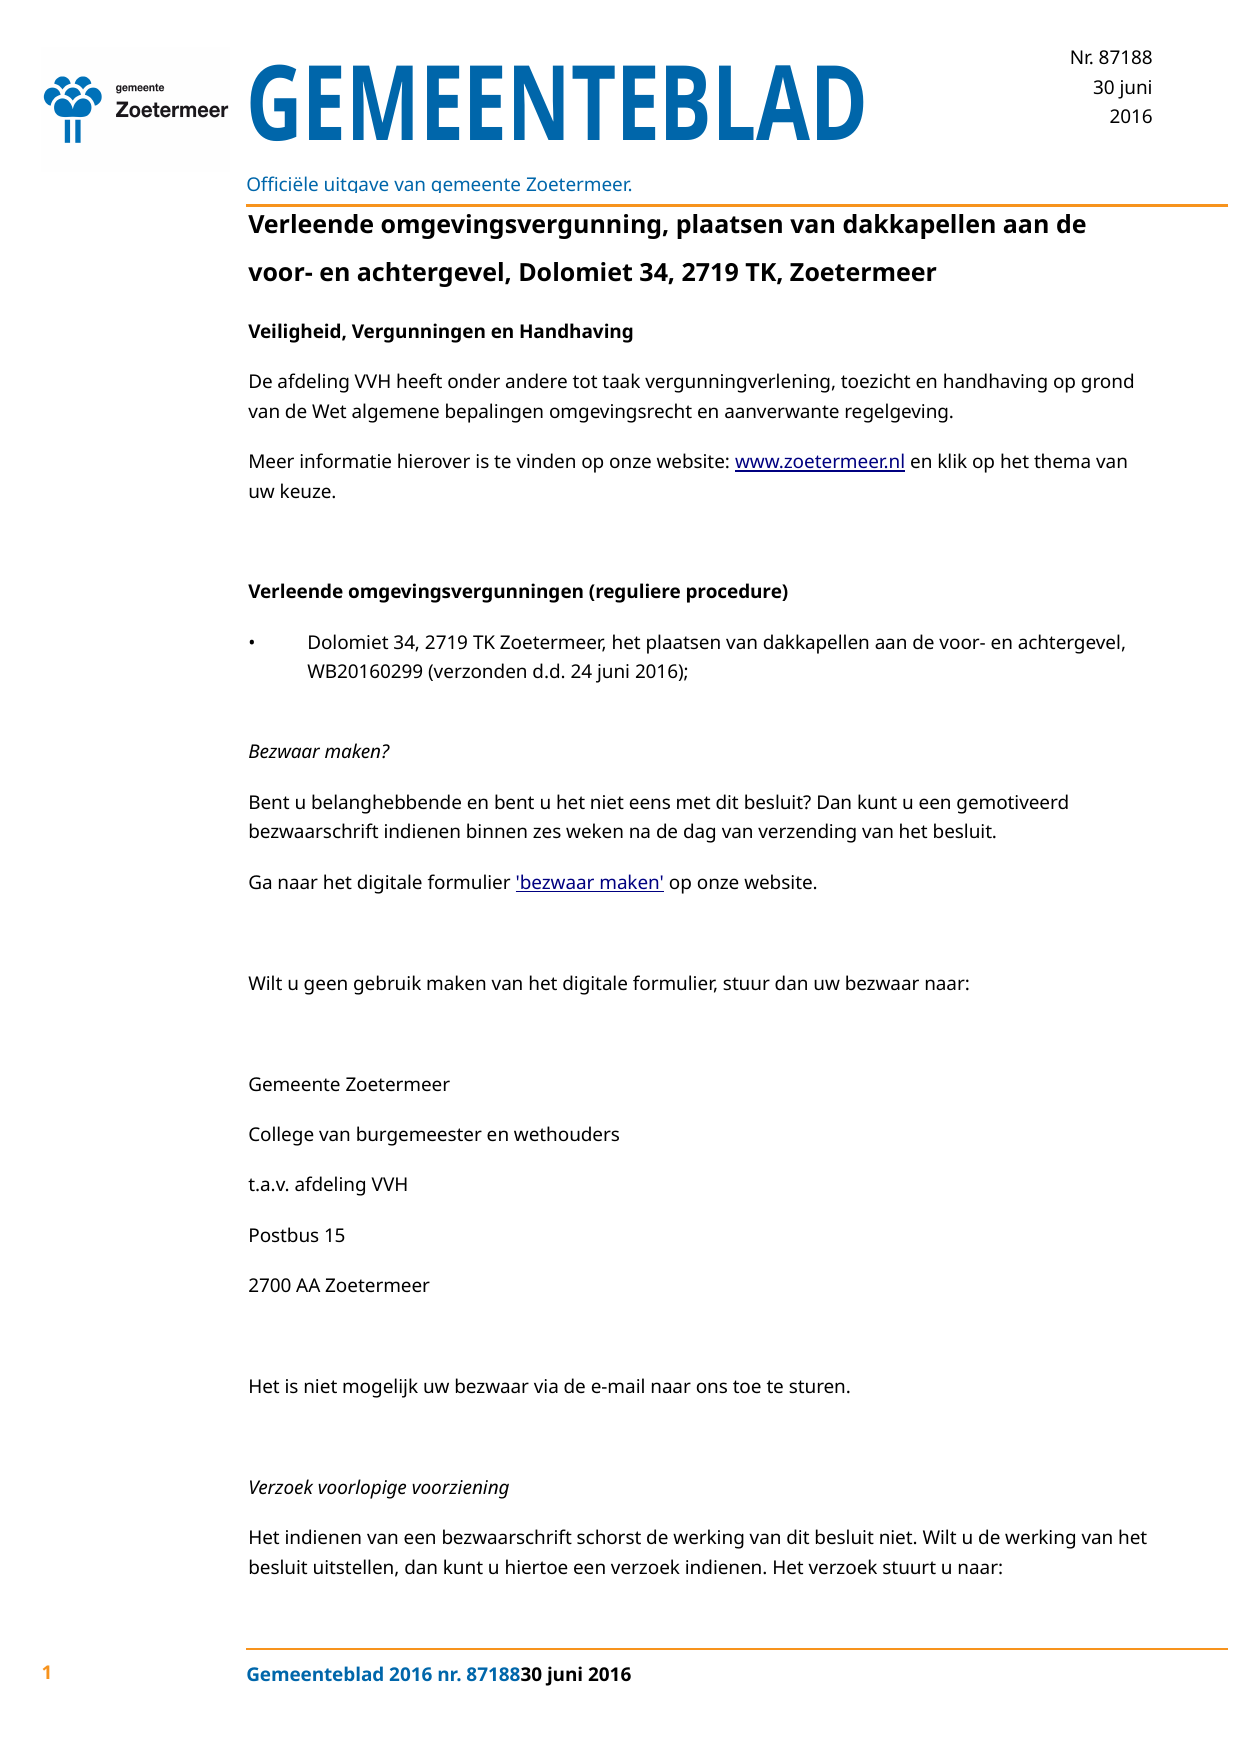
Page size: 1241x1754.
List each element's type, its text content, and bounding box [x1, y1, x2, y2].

text t.a.v. afdeling VVH [248, 1172, 1152, 1197]
text Verleende omgevingsvergunningen (reguliere procedure) [248, 579, 1152, 604]
text Bezwaar maken? [248, 739, 1152, 764]
text Verleende omgevingsvergunning, plaatsen van dakkapellen aan de voor- en achtergevel, Dolomiet 34, 2719 TK, Zoetermeer [248, 207, 1152, 288]
text Het is niet mogelijk uw bezwaar via de e-mail naar ons toe te sturen. [248, 1373, 1152, 1399]
text 2700 AA Zoetermeer [248, 1272, 1152, 1298]
text Meer informatie hierover is te vinden op onze website: www.zoetermeer.nl en klik op het thema van uw keuze. [248, 448, 1152, 504]
picture [41, 47, 231, 172]
list Dolomiet 34, 2719 TK Zoetermeer, het plaatsen van dakkapellen aan de voor- en achtergevel, WB20160299 (verzonden d.d. 24 juni 2016); [248, 629, 1152, 684]
text Veiligheid, Vergunningen en Handhaving [248, 318, 1152, 344]
text Verzoek voorlopige voorziening [248, 1474, 1152, 1500]
text Ga naar het digitale formulier 'bezwaar maken' op onze website. [248, 869, 1152, 895]
text Wilt u geen gebruik maken van het digitale formulier, stuur dan uw bezwaar naar: [248, 970, 1152, 996]
text Postbus 15 [248, 1222, 1152, 1248]
text Bent u belanghebbende en bent u het niet eens met dit besluit? Dan kunt u een gemotiveerd bezwaarschrift indienen binnen zes weken na de dag van verzending van het besluit. [248, 789, 1152, 844]
text College van burgemeester en wethouders [248, 1121, 1152, 1147]
text Gemeente Zoetermeer [248, 1071, 1152, 1097]
text Het indienen van een bezwaarschrift schorst de werking van dit besluit niet. Wilt u de werking van het besluit uitstellen, dan kunt u hiertoe een verzoek indienen. Het verzoek stuurt u naar: [248, 1524, 1152, 1580]
text De afdeling VVH heeft onder andere tot taak vergunningverlening, toezicht en handhaving op grond van de Wet algemene bepalingen omgevingsrecht en aanverwante regelgeving. [248, 368, 1152, 424]
